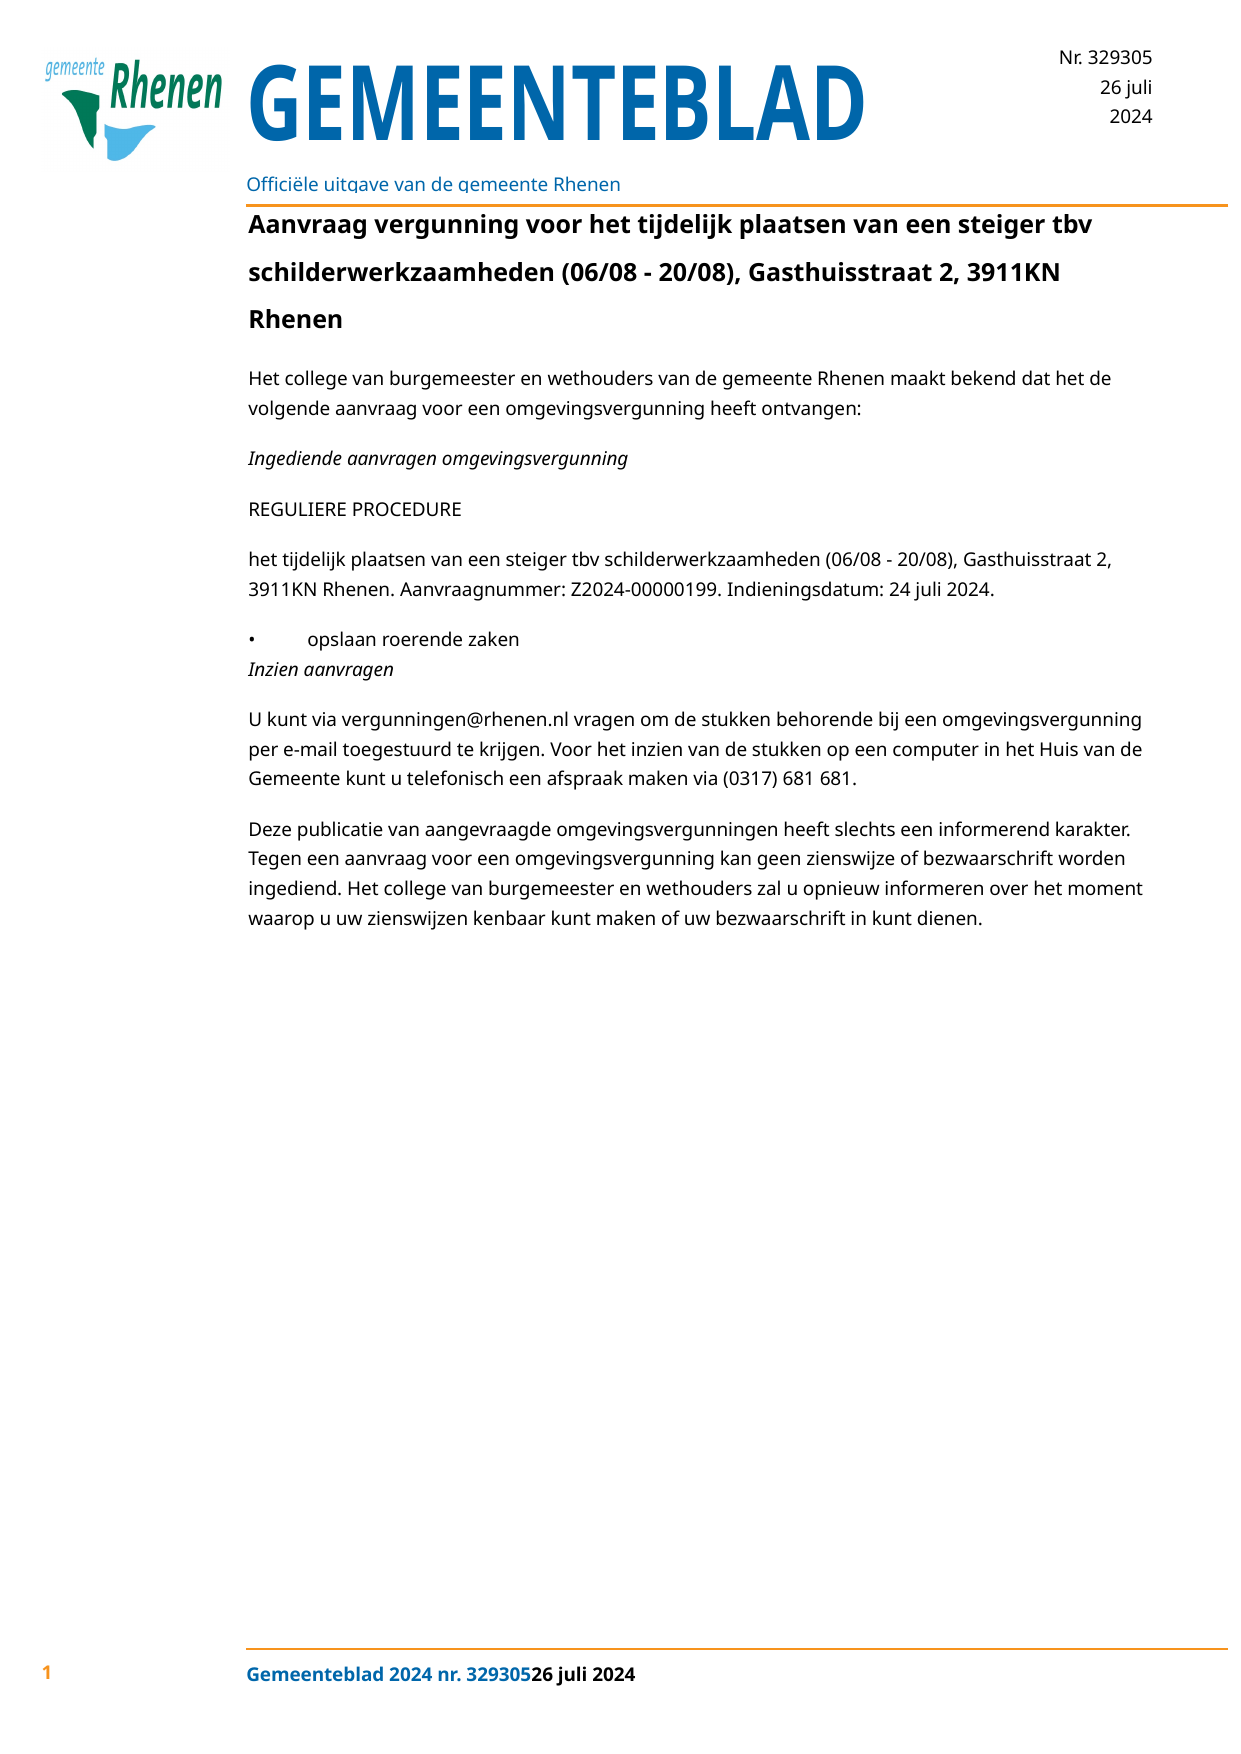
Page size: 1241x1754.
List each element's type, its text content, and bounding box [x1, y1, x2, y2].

text Deze publicatie van aangevraagde omgevingsvergunningen heeft slechts een informerend karakter. Tegen een aanvraag voor een omgevingsvergunning kan geen zienswijze of bezwaarschrift worden ingediend. Het college van burgemeester en wethouders zal u opnieuw informeren over het moment waarop u uw zienswijzen kenbaar kunt maken of uw bezwaarschrift in kunt dienen. [248, 816, 1152, 930]
text REGULIERE PROCEDURE [248, 496, 1152, 522]
text Aanvraag vergunning voor het tijdelijk plaatsen van een steiger tbv schilderwerkzaamheden (06/08 - 20/08), Gasthuisstraat 2, 3911KN Rhenen [248, 207, 1152, 336]
text U kunt via vergunningen@rhenen.nl vragen om de stukken behorende bij een omgevingsvergunning per e-mail toegestuurd te krijgen. Voor het inzien van de stukken op een computer in het Huis van de Gemeente kunt u telefonisch een afspraak maken via (0317) 681 681. [248, 706, 1152, 791]
text Inzien aanvragen [248, 656, 1152, 682]
text Ingediende aanvragen omgevingsvergunning [248, 446, 1152, 471]
text Het college van burgemeester en wethouders van de gemeente Rhenen maakt bekend dat het de volgende aanvraag voor een omgevingsvergunning heeft ontvangen: [248, 366, 1152, 421]
picture [41, 47, 231, 172]
text het tijdelijk plaatsen van een steiger tbv schilderwerkzaamheden (06/08 - 20/08), Gasthuisstraat 2, 3911KN Rhenen. Aanvraagnummer: Z2024-00000199. Indieningsdatum: 24 juli 2024. [248, 546, 1152, 602]
list opslaan roerende zaken [248, 626, 1152, 652]
